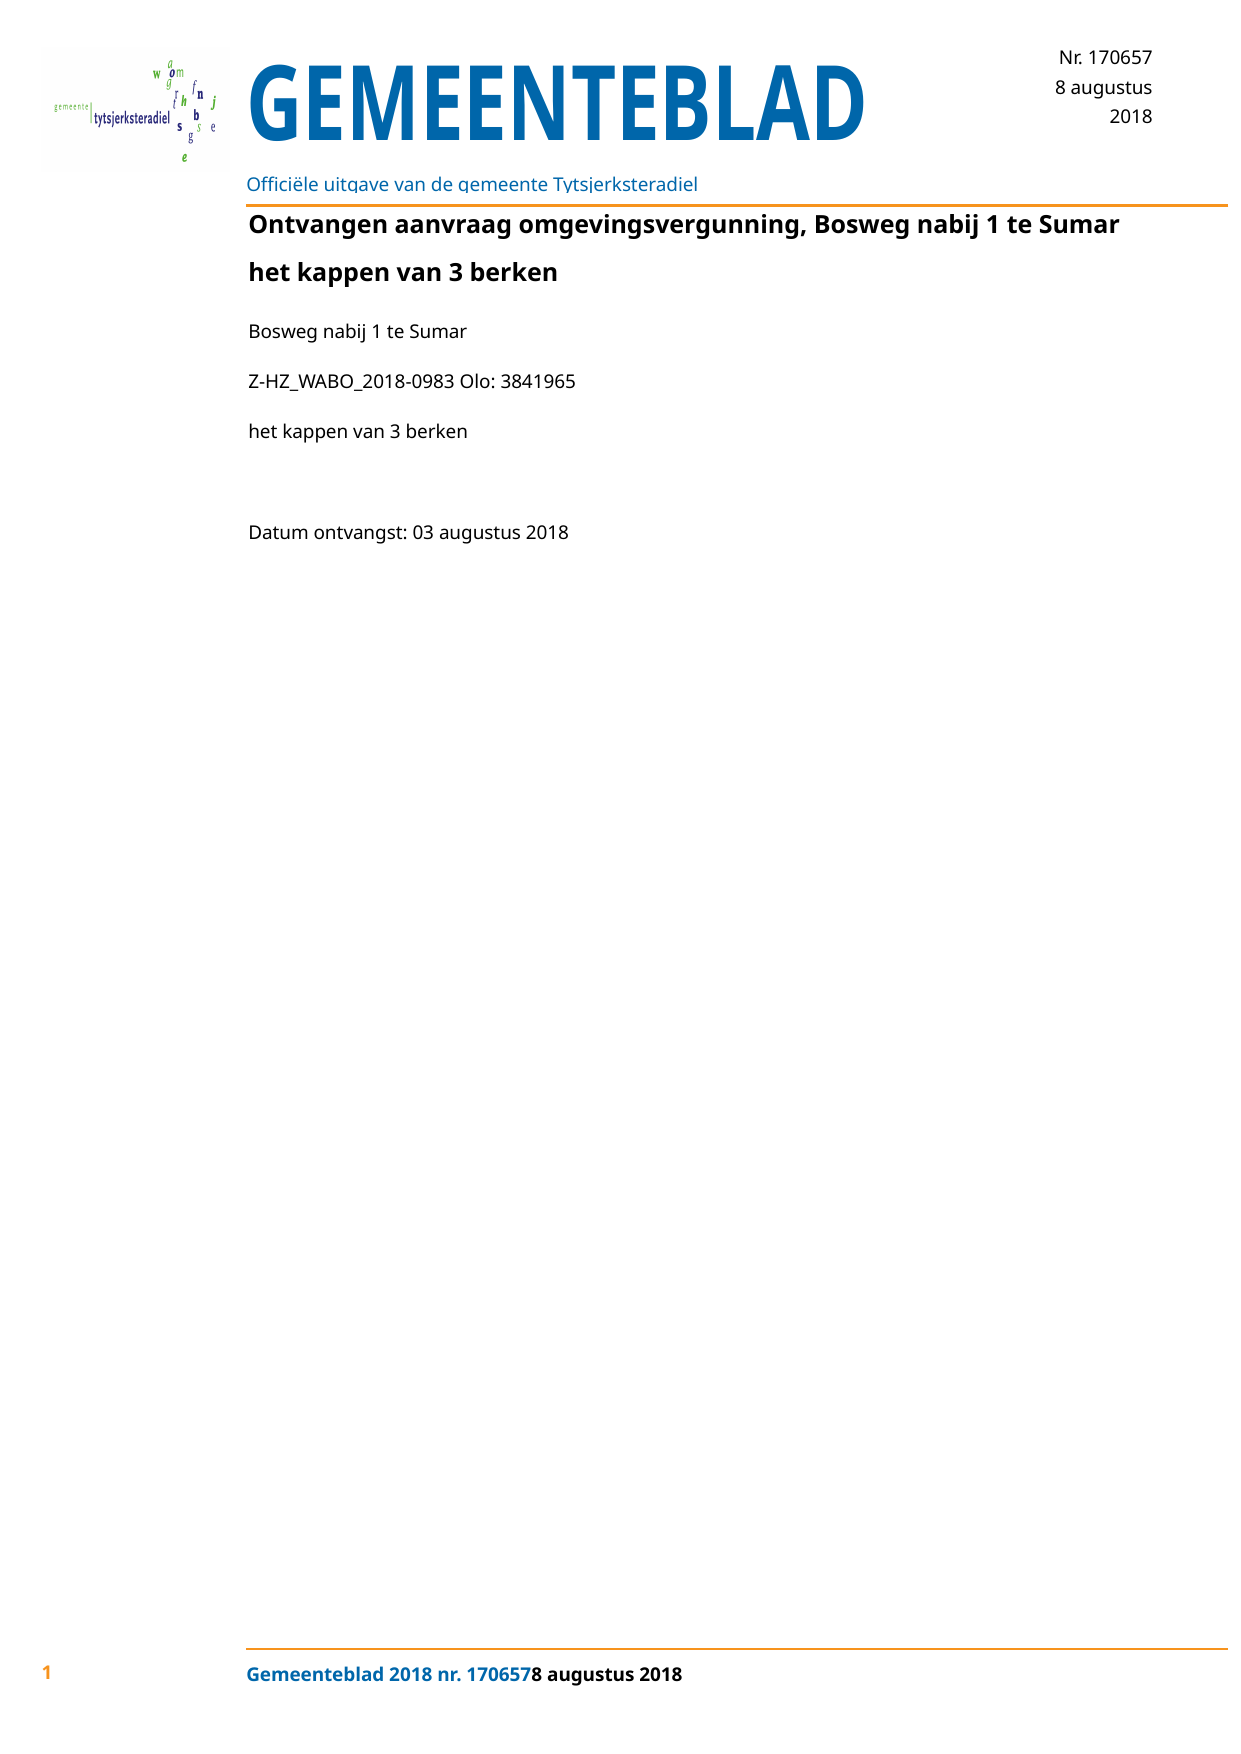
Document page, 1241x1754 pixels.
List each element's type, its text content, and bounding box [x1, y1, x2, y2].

text Bosweg nabij 1 te Sumar [248, 318, 1152, 344]
text Datum ontvangst: 03 augustus 2018 [248, 519, 1152, 545]
picture [41, 47, 231, 172]
text Ontvangen aanvraag omgevingsvergunning, Bosweg nabij 1 te Sumar het kappen van 3 berken [248, 207, 1152, 288]
text Z-HZ_WABO_2018-0983 Olo: 3841965 [248, 368, 1152, 394]
text het kappen van 3 berken [248, 419, 1152, 444]
